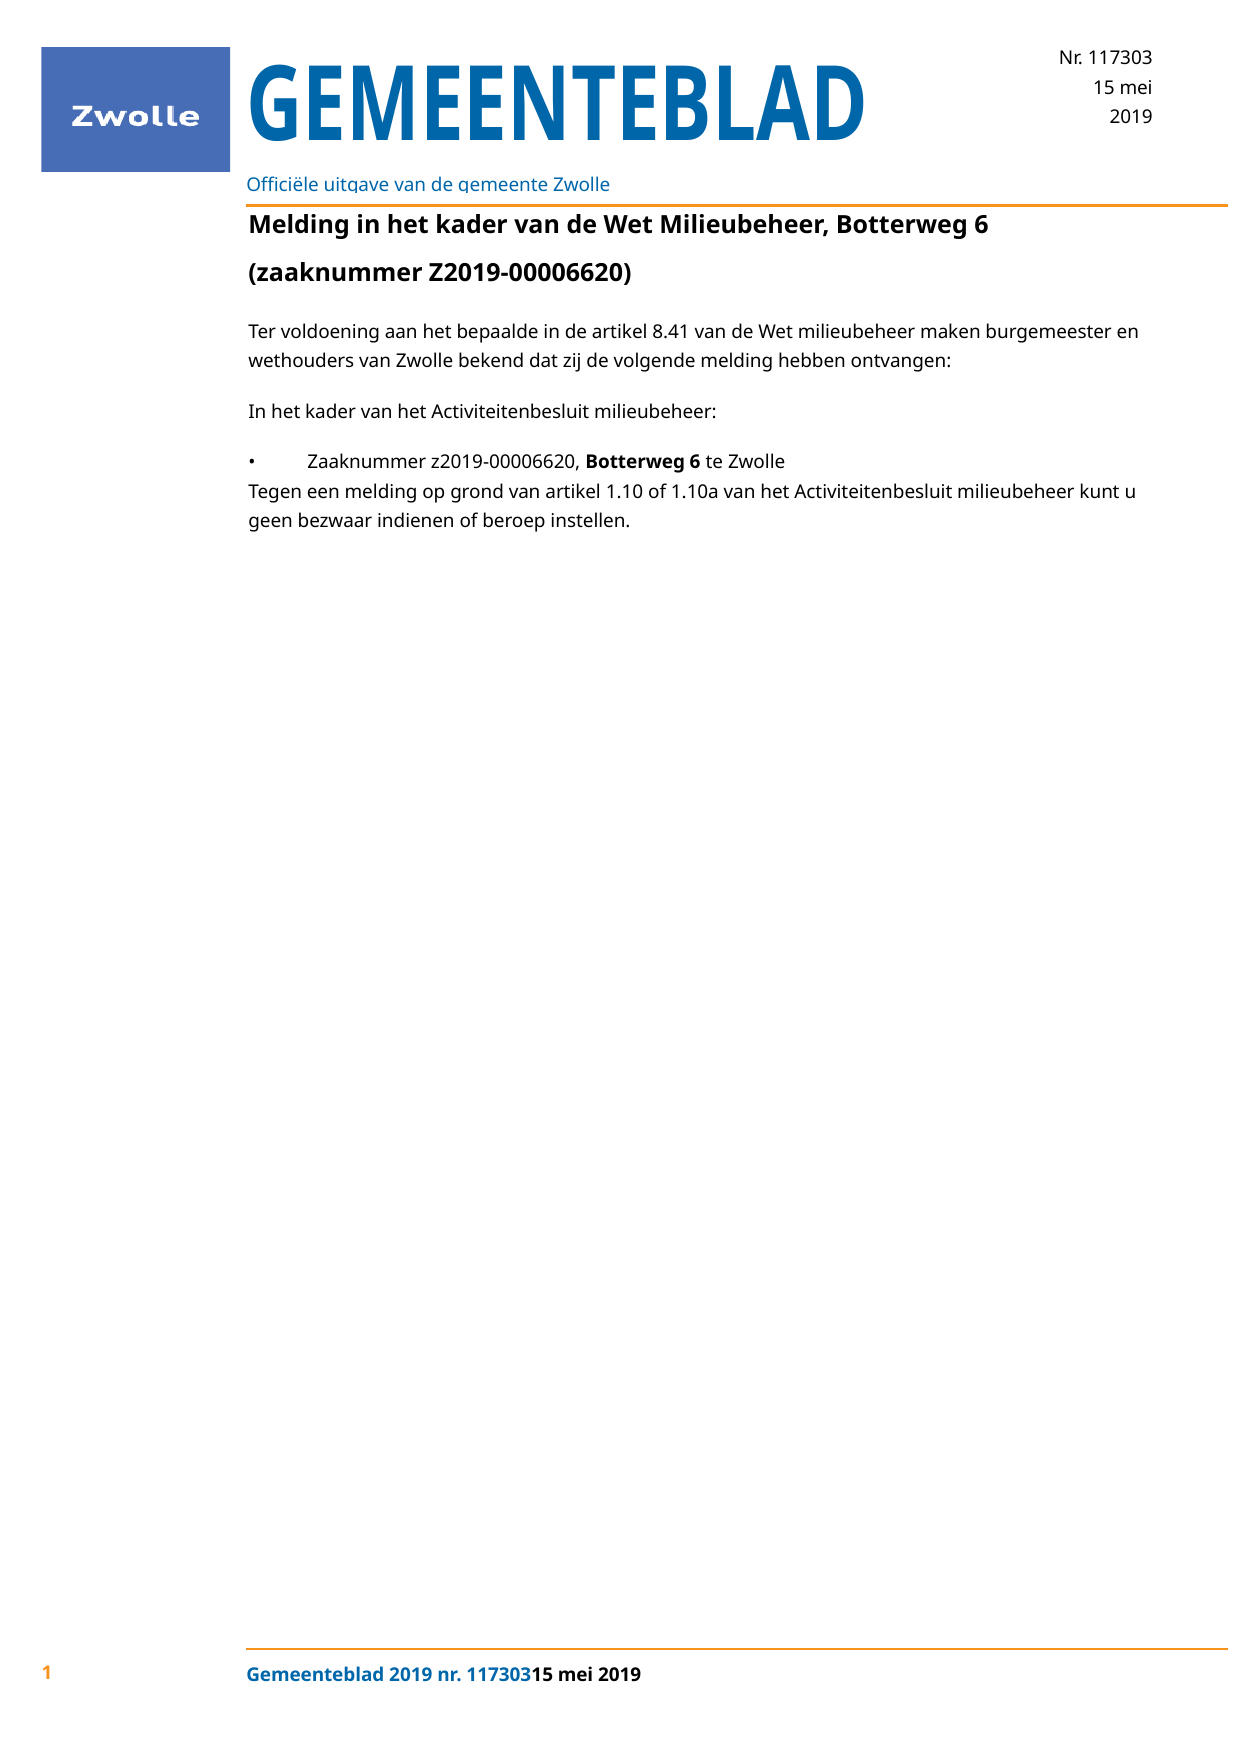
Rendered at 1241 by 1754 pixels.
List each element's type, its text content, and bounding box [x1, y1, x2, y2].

picture [41, 47, 231, 172]
text In het kader van het Activiteitenbesluit milieubeheer: [248, 398, 1152, 424]
text Melding in het kader van de Wet Milieubeheer, Botterweg 6 (zaaknummer Z2019-00006620) [248, 207, 1152, 288]
list Zaaknummer z2019-00006620, Botterweg 6 te Zwolle [248, 448, 1152, 474]
text Ter voldoening aan het bepaalde in de artikel 8.41 van de Wet milieubeheer maken burgemeester en wethouders van Zwolle bekend dat zij de volgende melding hebben ontvangen: [248, 318, 1152, 373]
text Tegen een melding op grond van artikel 1.10 of 1.10a van het Activiteitenbesluit milieubeheer kunt u geen bezwaar indienen of beroep instellen. [248, 478, 1152, 533]
